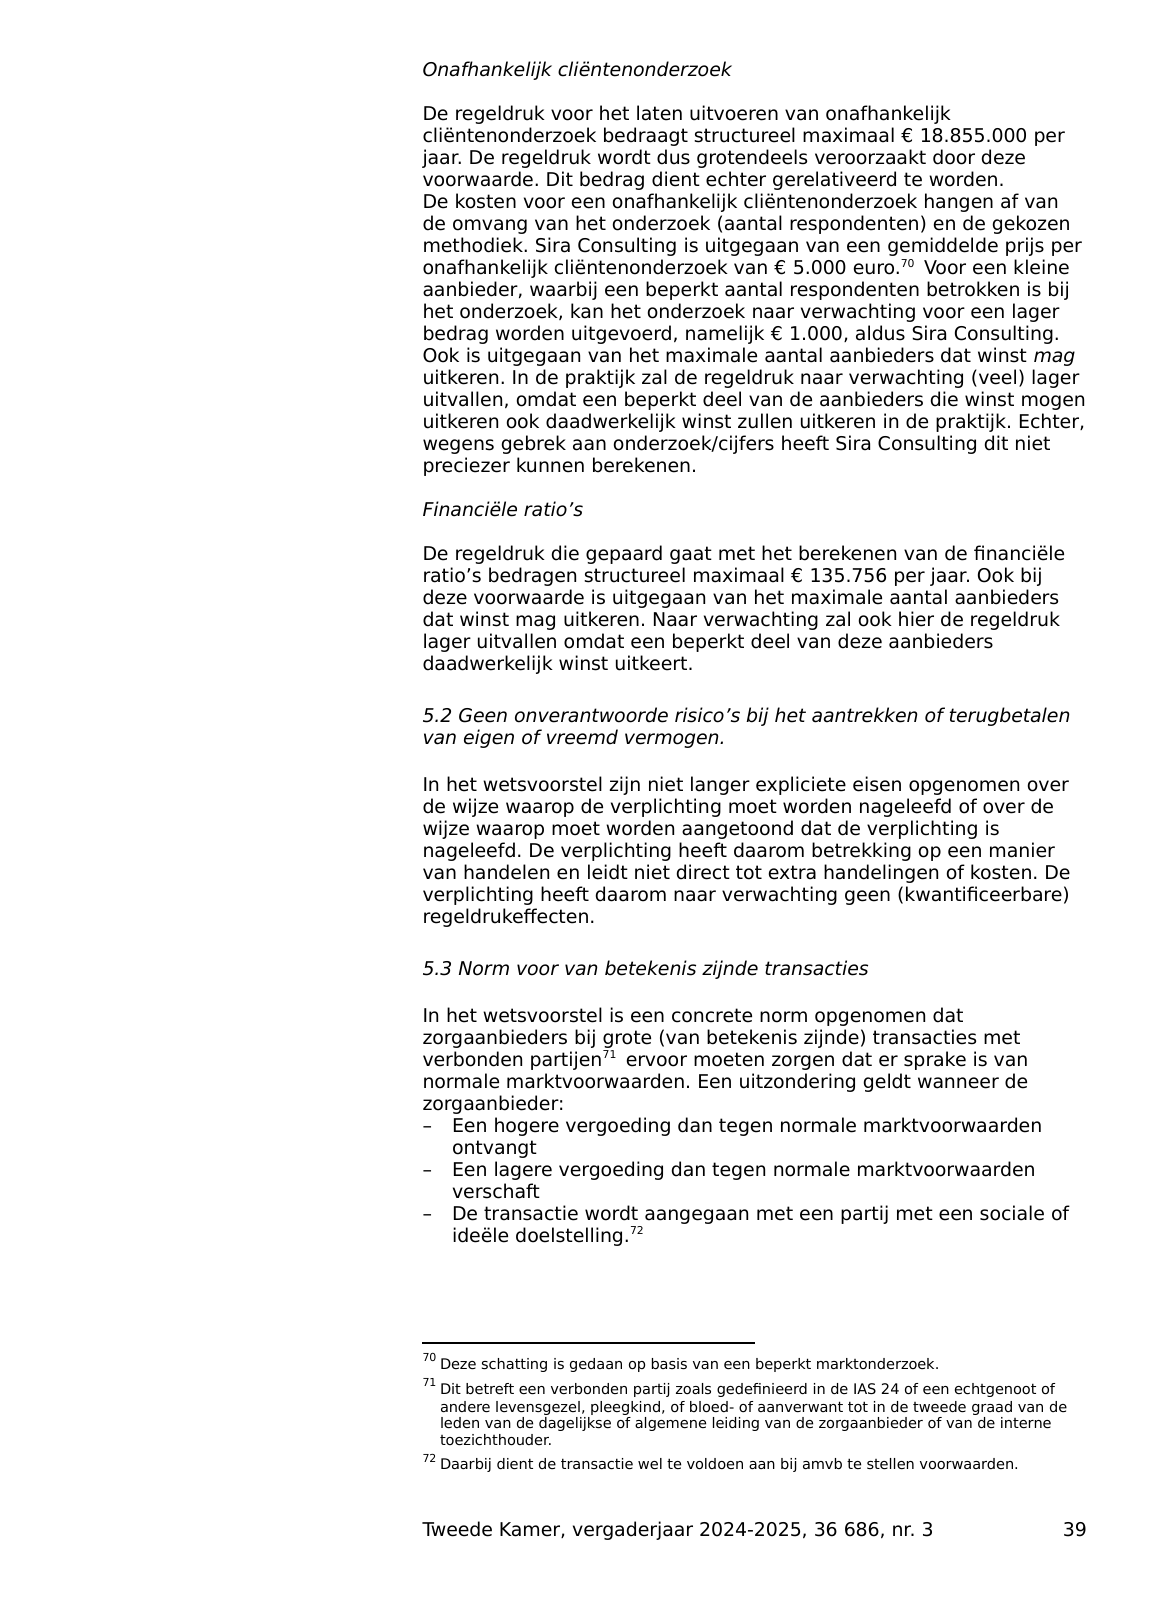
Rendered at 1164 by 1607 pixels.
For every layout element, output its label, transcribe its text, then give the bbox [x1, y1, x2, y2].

subtitle 5.2 Geen onverantwoorde risico’s bij het aantrekken of terugbetalen van eigen of vreemd vermogen. [422, 705, 1087, 749]
subtitle Financiële ratio’s [422, 499, 1087, 521]
text De kosten voor een onafhankelijk cliëntenonderzoek hangen af van de omvang van het onderzoek (aantal respondenten) en de gekozen methodiek. Sira Consulting is uitgegaan van een gemiddelde prijs per onafhankelijk cliëntenonderzoek van € 5.000 euro. Voor een kleine aanbieder, waarbij een beperkt aantal respondenten betrokken is bij het onderzoek, kan het onderzoek naar verwachting voor een lager bedrag worden uitgevoerd, namelijk € 1.000, aldus Sira Consulting. [422, 191, 1087, 345]
text De regeldruk voor het laten uitvoeren van onafhankelijk cliëntenonderzoek bedraagt structureel maximaal € 18.855.000 per jaar. De regeldruk wordt dus grotendeels veroorzaakt door deze voorwaarde. Dit bedrag dient echter gerelativeerd te worden. [422, 103, 1087, 191]
text Deze schatting is gedaan op basis van een beperkt marktonderzoek. [422, 1352, 1087, 1374]
text Daarbij dient de transactie wel te voldoen aan bij amvb te stellen voorwaarden. [422, 1452, 1087, 1474]
text In het wetsvoorstel is een concrete norm opgenomen dat zorgaanbieders bij grote (van betekenis zijnde) transacties met verbonden partijen ervoor moeten zorgen dat er sprake is van normale marktvoorwaarden. Een uitzondering geldt wanneer de zorgaanbieder: [422, 1005, 1087, 1115]
text – Een lagere vergoeding dan tegen normale marktvoorwaarden verschaft [422, 1159, 1087, 1203]
text In het wetsvoorstel zijn niet langer expliciete eisen opgenomen over de wijze waarop de verplichting moet worden nageleefd of over de wijze waarop moet worden aangetoond dat de verplichting is nageleefd. De verplichting heeft daarom betrekking op een manier van handelen en leidt niet direct tot extra handelingen of kosten. De verplichting heeft daarom naar verwachting geen (kwantificeerbare) regeldrukeffecten. [422, 774, 1087, 928]
subtitle 5.3 Norm voor van betekenis zijnde transacties [422, 958, 1087, 980]
text – Een hogere vergoeding dan tegen normale marktvoorwaarden ontvangt [422, 1115, 1087, 1159]
subtitle Onafhankelijk cliëntenonderzoek [422, 59, 1087, 81]
text De regeldruk die gepaard gaat met het berekenen van de financiële ratio’s bedragen structureel maximaal € 135.756 per jaar. Ook bij deze voorwaarde is uitgegaan van het maximale aantal aanbieders dat winst mag uitkeren. Naar verwachting zal ook hier de regeldruk lager uitvallen omdat een beperkt deel van deze aanbieders daadwerkelijk winst uitkeert. [422, 543, 1087, 675]
text – De transactie wordt aangegaan met een partij met een sociale of ideële doelstelling. [422, 1203, 1087, 1247]
text Ook is uitgegaan van het maximale aantal aanbieders dat winst mag uitkeren. In de praktijk zal de regeldruk naar verwachting (veel) lager uitvallen, omdat een beperkt deel van de aanbieders die winst mogen uitkeren ook daadwerkelijk winst zullen uitkeren in de praktijk. Echter, wegens gebrek aan onderzoek/cijfers heeft Sira Consulting dit niet preciezer kunnen berekenen. [422, 345, 1087, 477]
text Dit betreft een verbonden partij zoals gedefinieerd in de IAS 24 of een echtgenoot of andere levensgezel, pleegkind, of bloed- of aanverwant tot in de tweede graad van de leden van de dagelijkse of algemene leiding van de zorgaanbieder of van de interne toezichthouder. [422, 1377, 1087, 1449]
